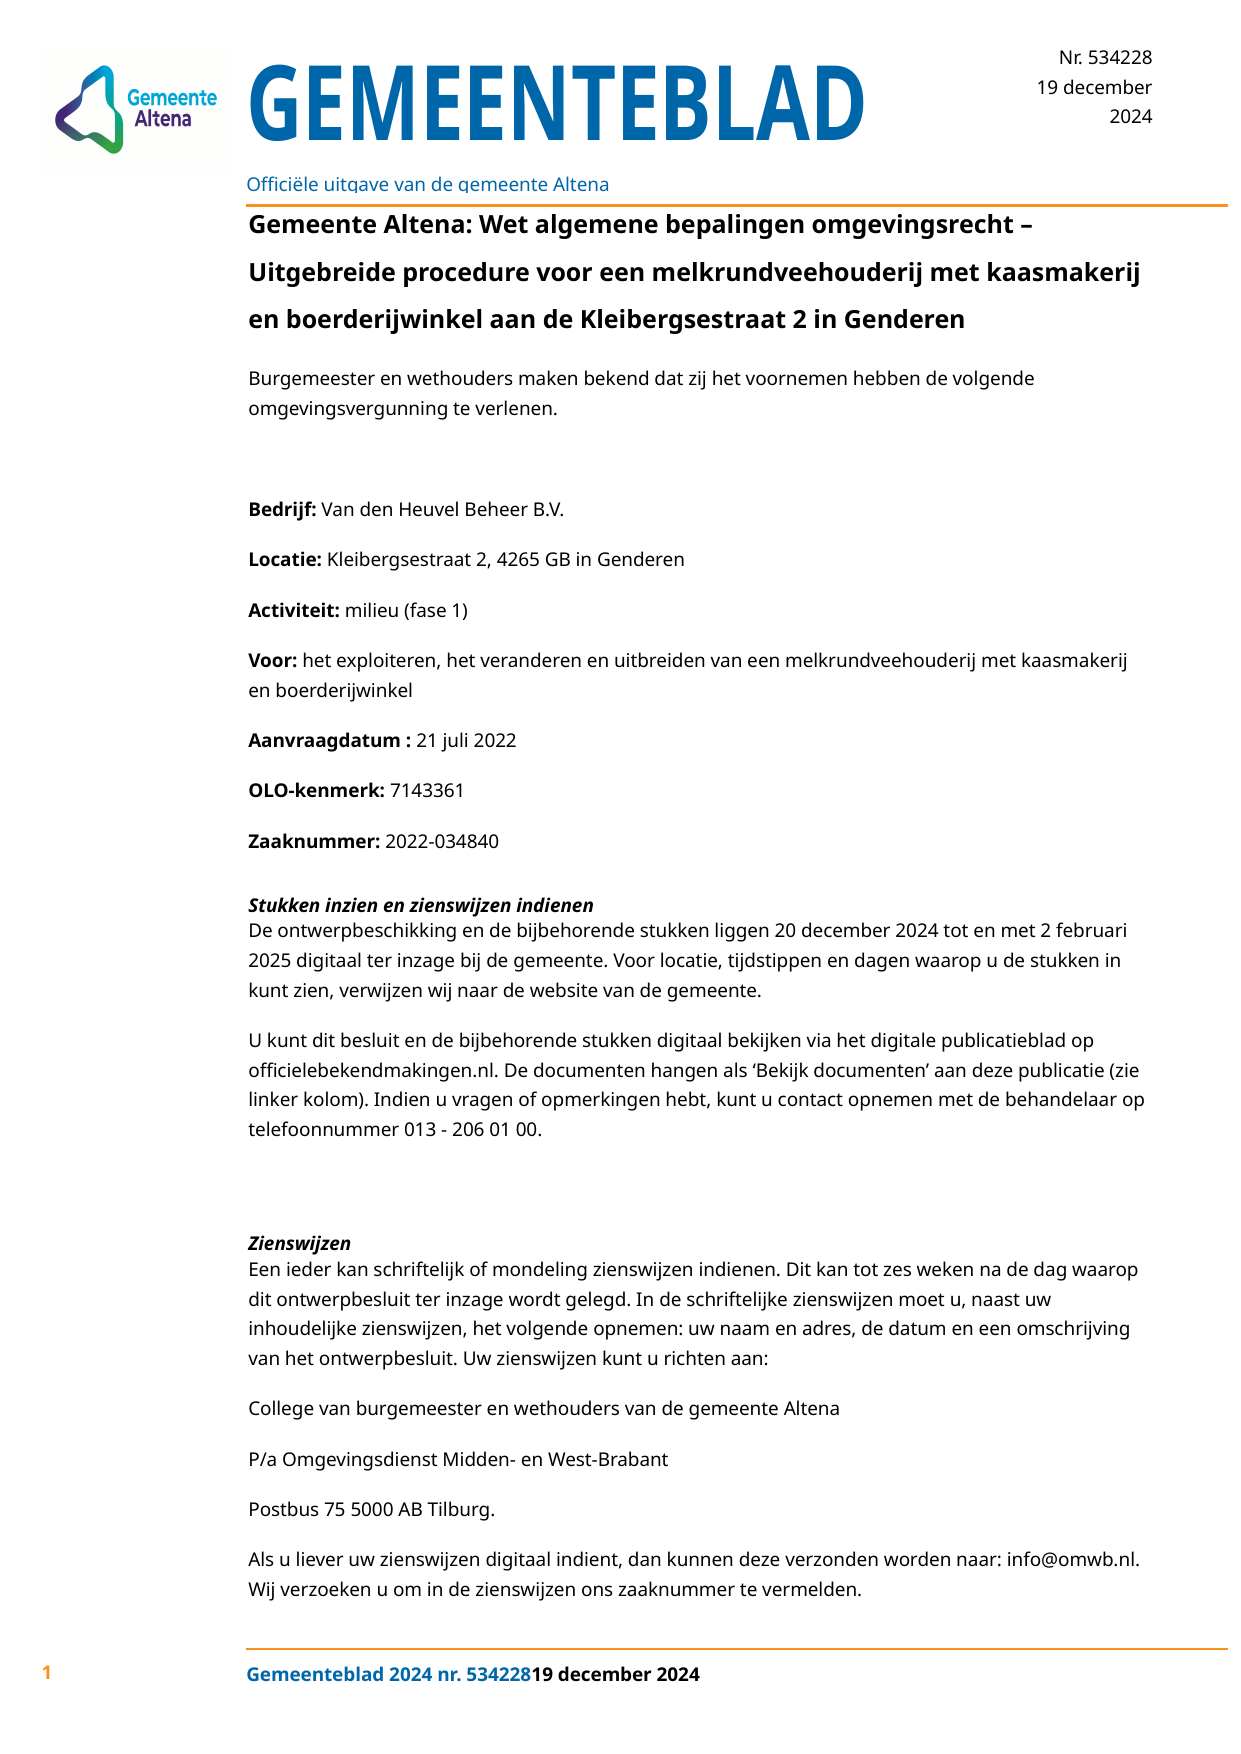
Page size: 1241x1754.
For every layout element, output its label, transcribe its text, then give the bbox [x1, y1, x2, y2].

text Zaaknummer: 2022-034840 [248, 828, 1152, 854]
text Aanvraagdatum : 21 juli 2022 [248, 727, 1152, 753]
text P/a Omgevingsdienst Midden- en West-Brabant [248, 1446, 1152, 1471]
text Burgemeester en wethouders maken bekend dat zij het voornemen hebben de volgende omgevingsvergunning te verlenen. [248, 366, 1152, 421]
text Stukken inzien en zienswijzen indienen [248, 892, 1152, 918]
text U kunt dit besluit en de bijbehorende stukken digitaal bekijken via het digitale publicatieblad op officielebekendmakingen.nl. De documenten hangen als ‘Bekijk documenten’ aan deze publicatie (zie linker kolom). Indien u vragen of opmerkingen hebt, kunt u contact opnemen met de behandelaar op telefoonnummer 013 - 206 01 00. [248, 1027, 1152, 1142]
text Als u liever uw zienswijzen digitaal indient, dan kunnen deze verzonden worden naar: info@omwb.nl. Wij verzoeken u om in de zienswijzen ons zaaknummer te vermelden. [248, 1547, 1152, 1602]
text Voor: het exploiteren, het veranderen en uitbreiden van een melkrundveehouderij met kaasmakerij en boerderijwinkel [248, 647, 1152, 702]
text College van burgemeester en wethouders van de gemeente Altena [248, 1395, 1152, 1421]
text Gemeente Altena: Wet algemene bepalingen omgevingsrecht – Uitgebreide procedure voor een melkrundveehouderij met kaasmakerij en boerderijwinkel aan de Kleibergsestraat 2 in Genderen [248, 207, 1152, 336]
text Bedrijf: Van den Heuvel Beheer B.V. [248, 496, 1152, 522]
picture [41, 47, 231, 172]
text De ontwerpbeschikking en de bijbehorende stukken liggen 20 december 2024 tot en met 2 februari 2025 digitaal ter inzage bij de gemeente. Voor locatie, tijdstippen en dagen waarop u de stukken in kunt zien, verwijzen wij naar de website van de gemeente. [248, 918, 1152, 1003]
text Zienswijzen [248, 1230, 1152, 1256]
text Een ieder kan schriftelijk of mondeling zienswijzen indienen. Dit kan tot zes weken na de dag waarop dit ontwerpbesluit ter inzage wordt gelegd. In de schriftelijke zienswijzen moet u, naast uw inhoudelijke zienswijzen, het volgende opnemen: uw naam en adres, de datum en een omschrijving van het ontwerpbesluit. Uw zienswijzen kunt u richten aan: [248, 1256, 1152, 1371]
text Postbus 75 5000 AB Tilburg. [248, 1496, 1152, 1522]
text Locatie: Kleibergsestraat 2, 4265 GB in Genderen [248, 546, 1152, 572]
text Activiteit: milieu (fase 1) [248, 597, 1152, 622]
text OLO-kenmerk: 7143361 [248, 778, 1152, 803]
